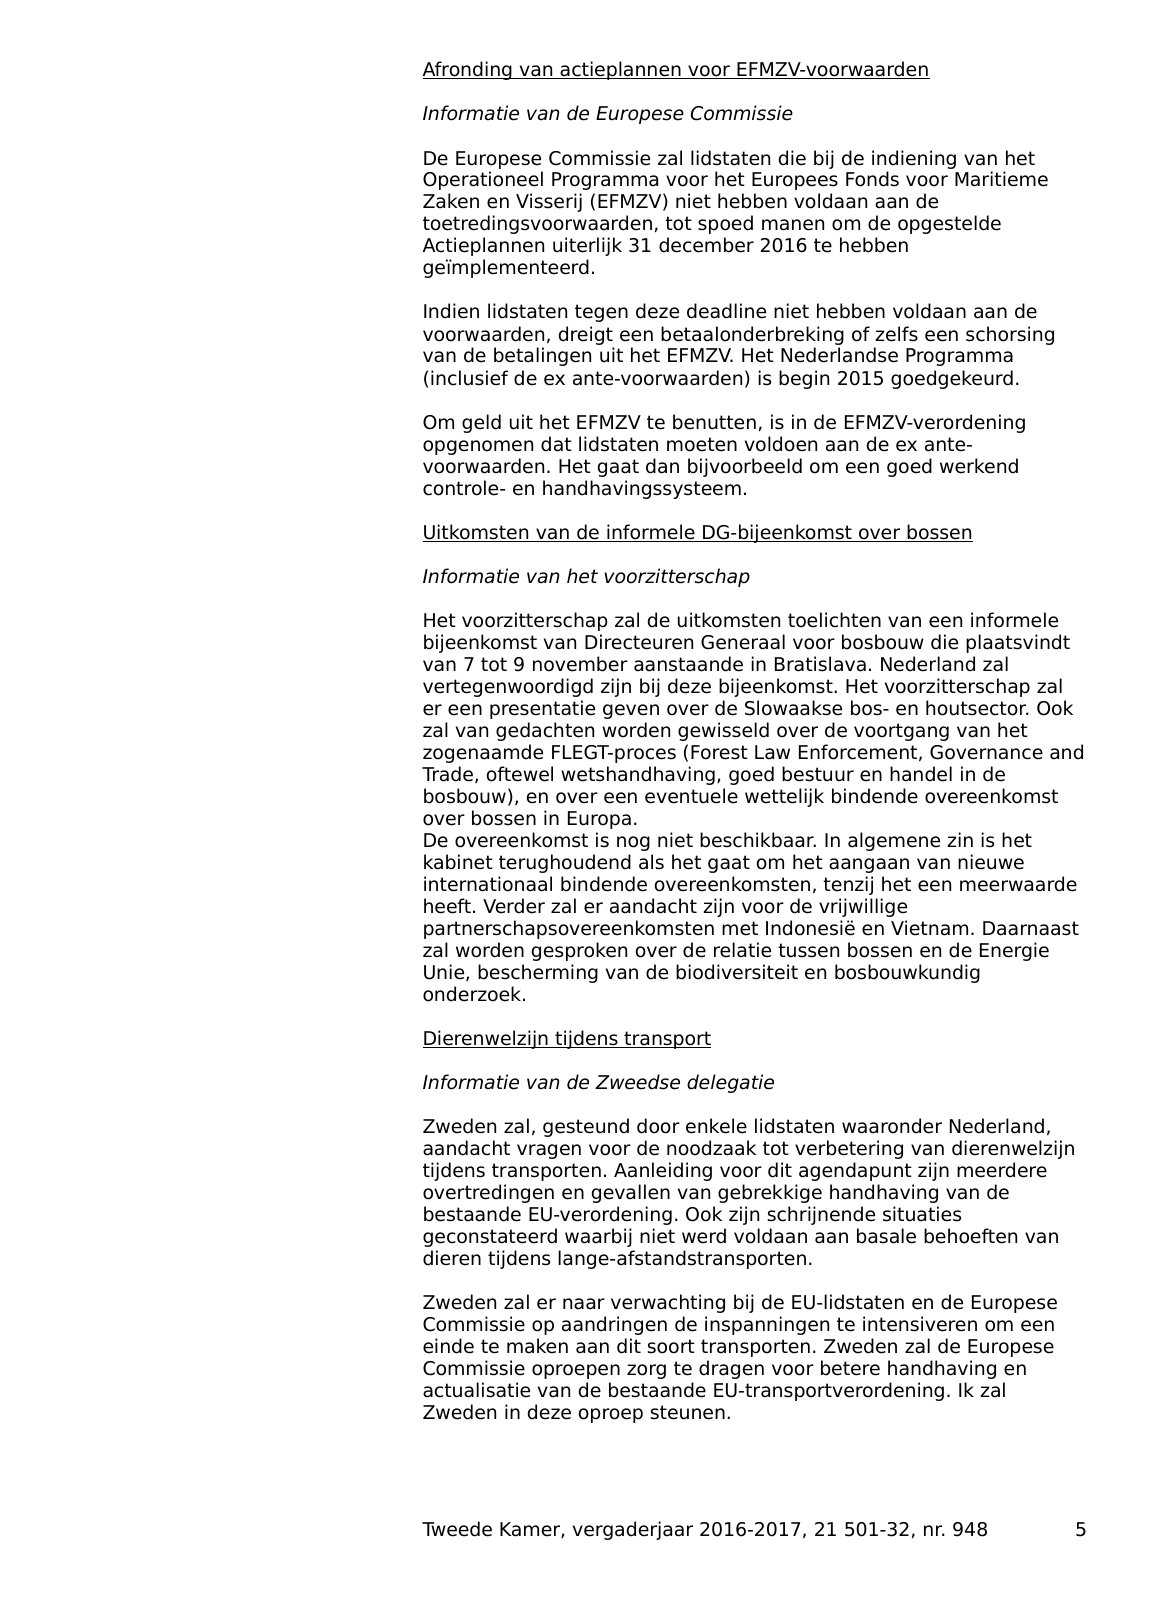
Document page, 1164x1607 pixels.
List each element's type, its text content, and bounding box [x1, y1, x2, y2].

text De overeenkomst is nog niet beschikbaar. In algemene zin is het kabinet terughoudend als het gaat om het aangaan van nieuwe internationaal bindende overeenkomsten, tenzij het een meerwaarde heeft. Verder zal er aandacht zijn voor de vrijwillige partnerschapsovereenkomsten met Indonesië en Vietnam. Daarnaast zal worden gesproken over de relatie tussen bossen en de Energie Unie, bescherming van de biodiversiteit en bosbouwkundig onderzoek. [422, 830, 1087, 1006]
subtitle Informatie van de Zweedse delegatie [422, 1072, 1087, 1094]
subtitle Uitkomsten van de informele DG-bijeenkomst over bossen [422, 522, 1087, 544]
text Om geld uit het EFMZV te benutten, is in de EFMZV-verordening opgenomen dat lidstaten moeten voldoen aan de ex ante-voorwaarden. Het gaat dan bijvoorbeeld om een goed werkend controle- en handhavingssysteem. [422, 412, 1087, 499]
text Zweden zal er naar verwachting bij de EU-lidstaten en de Europese Commissie op aandringen de inspanningen te intensiveren om een einde te maken aan dit soort transporten. Zweden zal de Europese Commissie oproepen zorg te dragen voor betere handhaving en actualisatie van de bestaande EU-transportverordening. Ik zal Zweden in deze oproep steunen. [422, 1292, 1087, 1424]
text Indien lidstaten tegen deze deadline niet hebben voldaan aan de voorwaarden, dreigt een betaalonderbreking of zelfs een schorsing van de betalingen uit het EFMZV. Het Nederlandse Programma (inclusief de ex ante-voorwaarden) is begin 2015 goedgekeurd. [422, 301, 1087, 389]
subtitle Dierenwelzijn tijdens transport [422, 1028, 1087, 1050]
subtitle Informatie van het voorzitterschap [422, 566, 1087, 588]
subtitle Informatie van de Europese Commissie [422, 103, 1087, 125]
subtitle Afronding van actieplannen voor EFMZV-voorwaarden [422, 59, 1087, 81]
text De Europese Commissie zal lidstaten die bij de indiening van het Operationeel Programma voor het Europees Fonds voor Maritieme Zaken en Visserij (EFMZV) niet hebben voldaan aan de toetredingsvoorwaarden, tot spoed manen om de opgestelde Actieplannen uiterlijk 31 december 2016 te hebben geïmplementeerd. [422, 147, 1087, 279]
text Het voorzitterschap zal de uitkomsten toelichten van een informele bijeenkomst van Directeuren Generaal voor bosbouw die plaatsvindt van 7 tot 9 november aanstaande in Bratislava. Nederland zal vertegenwoordigd zijn bij deze bijeenkomst. Het voorzitterschap zal er een presentatie geven over de Slowaakse bos- en houtsector. Ook zal van gedachten worden gewisseld over de voortgang van het zogenaamde FLEGT-proces (Forest Law Enforcement, Governance and Trade, oftewel wetshandhaving, goed bestuur en handel in de bosbouw), en over een eventuele wettelijk bindende overeenkomst over bossen in Europa. [422, 610, 1087, 830]
text Zweden zal, gesteund door enkele lidstaten waaronder Nederland, aandacht vragen voor de noodzaak tot verbetering van dierenwelzijn tijdens transporten. Aanleiding voor dit agendapunt zijn meerdere overtredingen en gevallen van gebrekkige handhaving van de bestaande EU-verordening. Ook zijn schrijnende situaties geconstateerd waarbij niet werd voldaan aan basale behoeften van dieren tijdens lange-afstandstransporten. [422, 1116, 1087, 1270]
